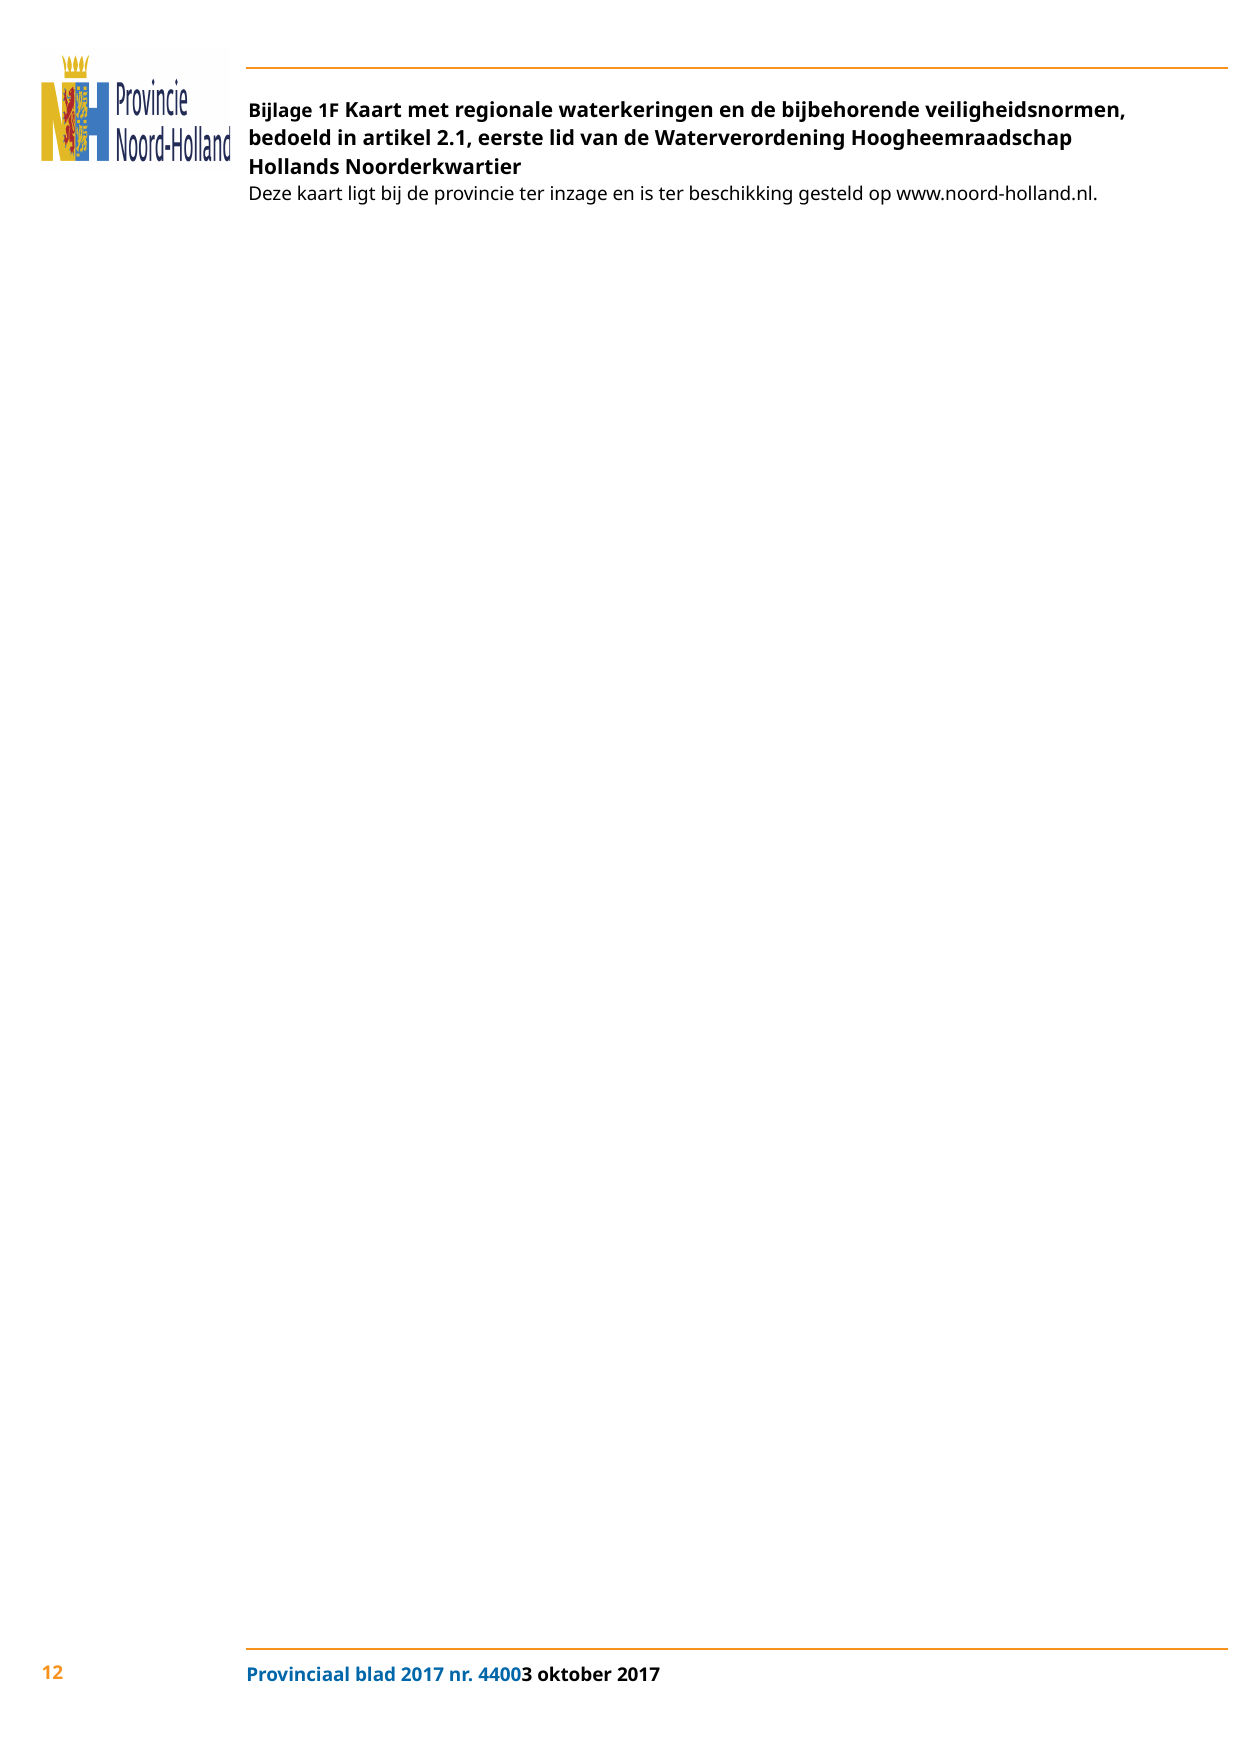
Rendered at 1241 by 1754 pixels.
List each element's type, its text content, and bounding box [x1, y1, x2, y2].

text Bijlage 1F Kaart met regionale waterkeringen en de bijbehorende veiligheidsnormen, bedoeld in artikel 2.1, eerste lid van de Waterverordening Hoogheemraadschap Hollands Noorderkwartier [248, 95, 1152, 180]
text Deze kaart ligt bij de provincie ter inzage en is ter beschikking gesteld op www.noord-holland.nl. [248, 180, 1152, 206]
picture [41, 47, 231, 172]
